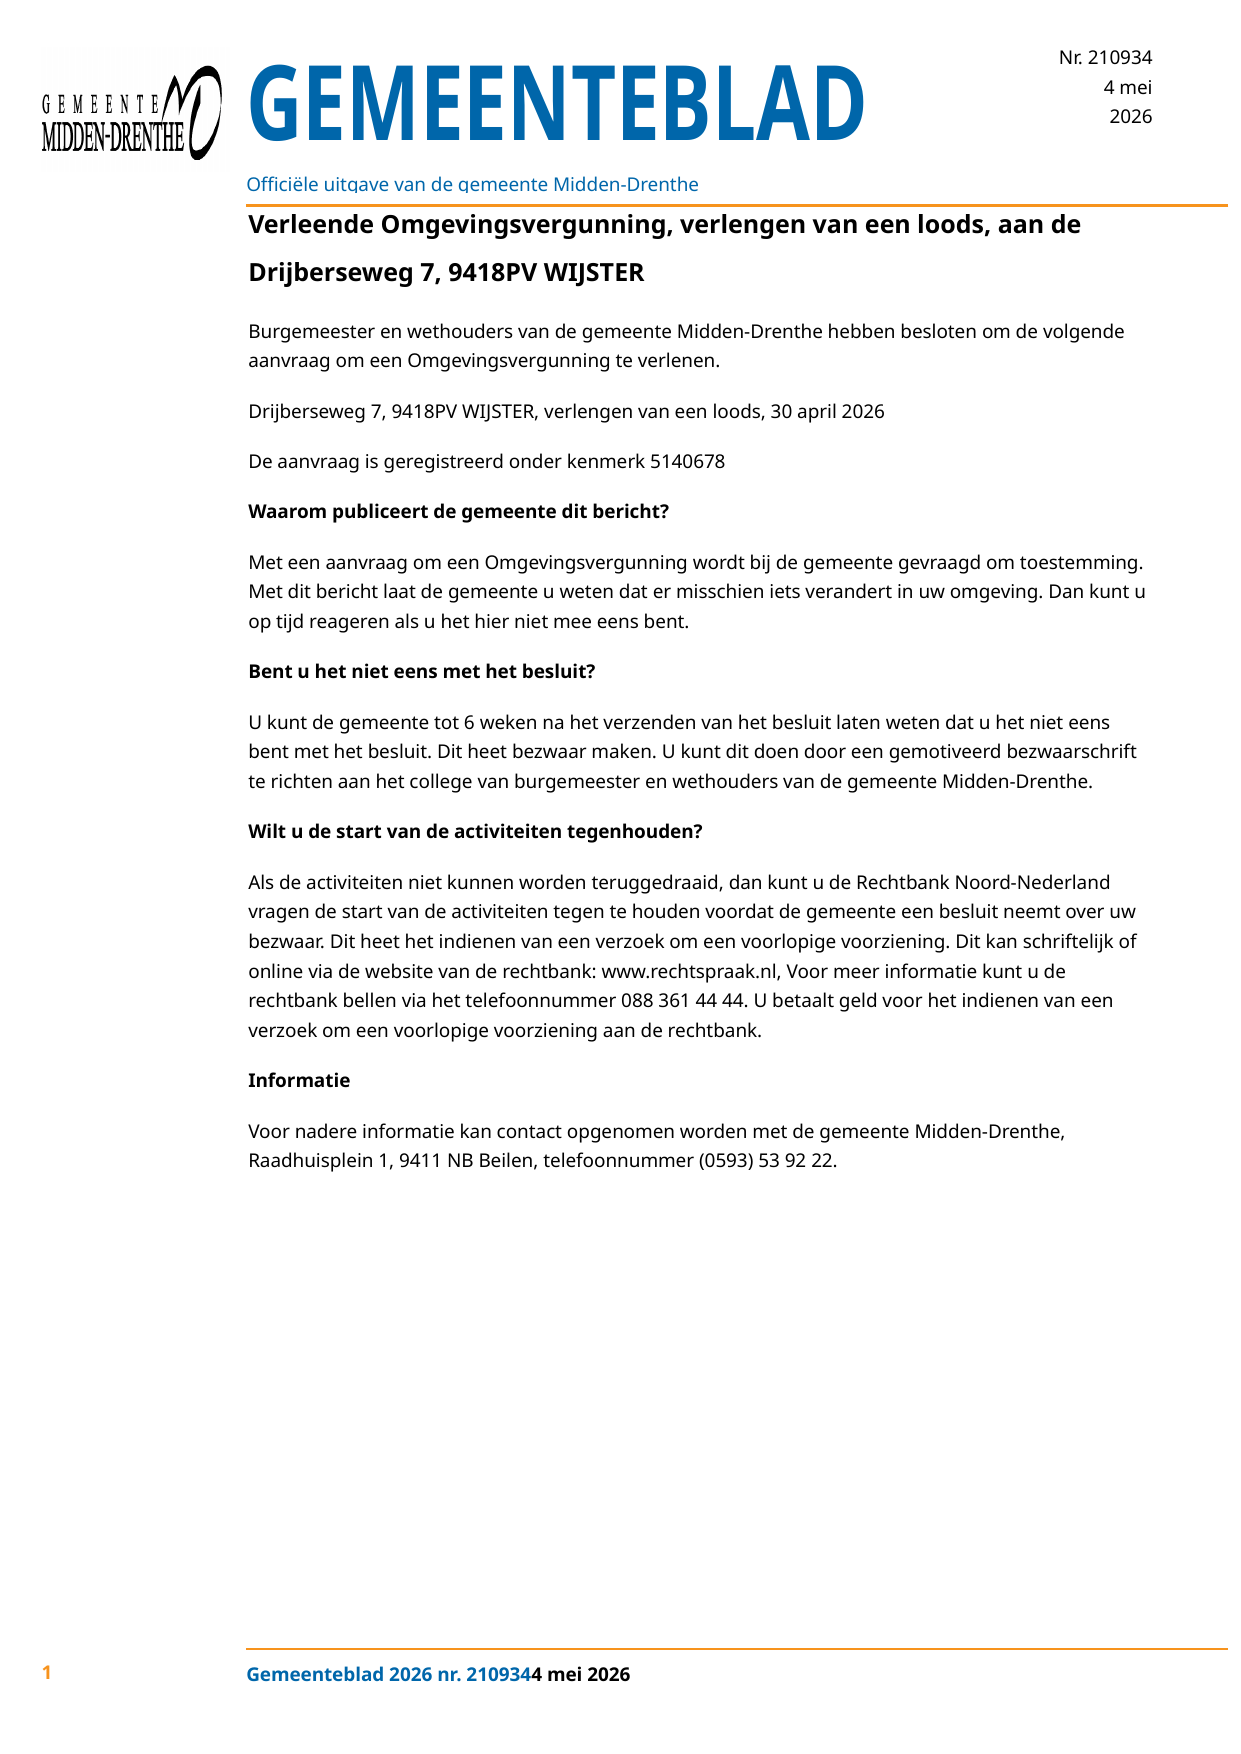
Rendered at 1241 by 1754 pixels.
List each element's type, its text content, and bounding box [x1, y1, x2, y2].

text Wilt u de start van de activiteiten tegenhouden? [248, 819, 1152, 844]
text Als de activiteiten niet kunnen worden teruggedraaid, dan kunt u de Rechtbank Noord-Nederland vragen de start van de activiteiten tegen te houden voordat de gemeente een besluit neemt over uw bezwaar. Dit heet het indienen van een verzoek om een voorlopige voorziening. Dit kan schriftelijk of online via de website van de rechtbank: www.rechtspraak.nl, Voor meer informatie kunt u de rechtbank bellen via het telefoonnummer 088 361 44 44. U betaalt geld voor het indienen van een verzoek om een voorlopige voorziening aan de rechtbank. [248, 869, 1152, 1043]
text Waarom publiceert de gemeente dit bericht? [248, 499, 1152, 524]
text Bent u het niet eens met het besluit? [248, 659, 1152, 684]
text Voor nadere informatie kan contact opgenomen worden met de gemeente Midden-Drenthe, Raadhuisplein 1, 9411 NB Beilen, telefoonnummer (0593) 53 92 22. [248, 1118, 1152, 1173]
text Informatie [248, 1067, 1152, 1093]
picture [41, 47, 231, 172]
text U kunt de gemeente tot 6 weken na het verzenden van het besluit laten weten dat u het niet eens bent met het besluit. Dit heet bezwaar maken. U kunt dit doen door een gemotiveerd bezwaarschrift te richten aan het college van burgemeester en wethouders van de gemeente Midden-Drenthe. [248, 709, 1152, 794]
text Met een aanvraag om een Omgevingsvergunning wordt bij de gemeente gevraagd om toestemming. Met dit bericht laat de gemeente u weten dat er misschien iets verandert in uw omgeving. Dan kunt u op tijd reageren als u het hier niet mee eens bent. [248, 549, 1152, 634]
text Verleende Omgevingsvergunning, verlengen van een loods, aan de Drijberseweg 7, 9418PV WIJSTER [248, 207, 1152, 288]
text De aanvraag is geregistreerd onder kenmerk 5140678 [248, 448, 1152, 474]
text Burgemeester en wethouders van de gemeente Midden-Drenthe hebben besloten om de volgende aanvraag om een Omgevingsvergunning te verlenen. [248, 318, 1152, 373]
text Drijberseweg 7, 9418PV WIJSTER, verlengen van een loods, 30 april 2026 [248, 398, 1152, 424]
